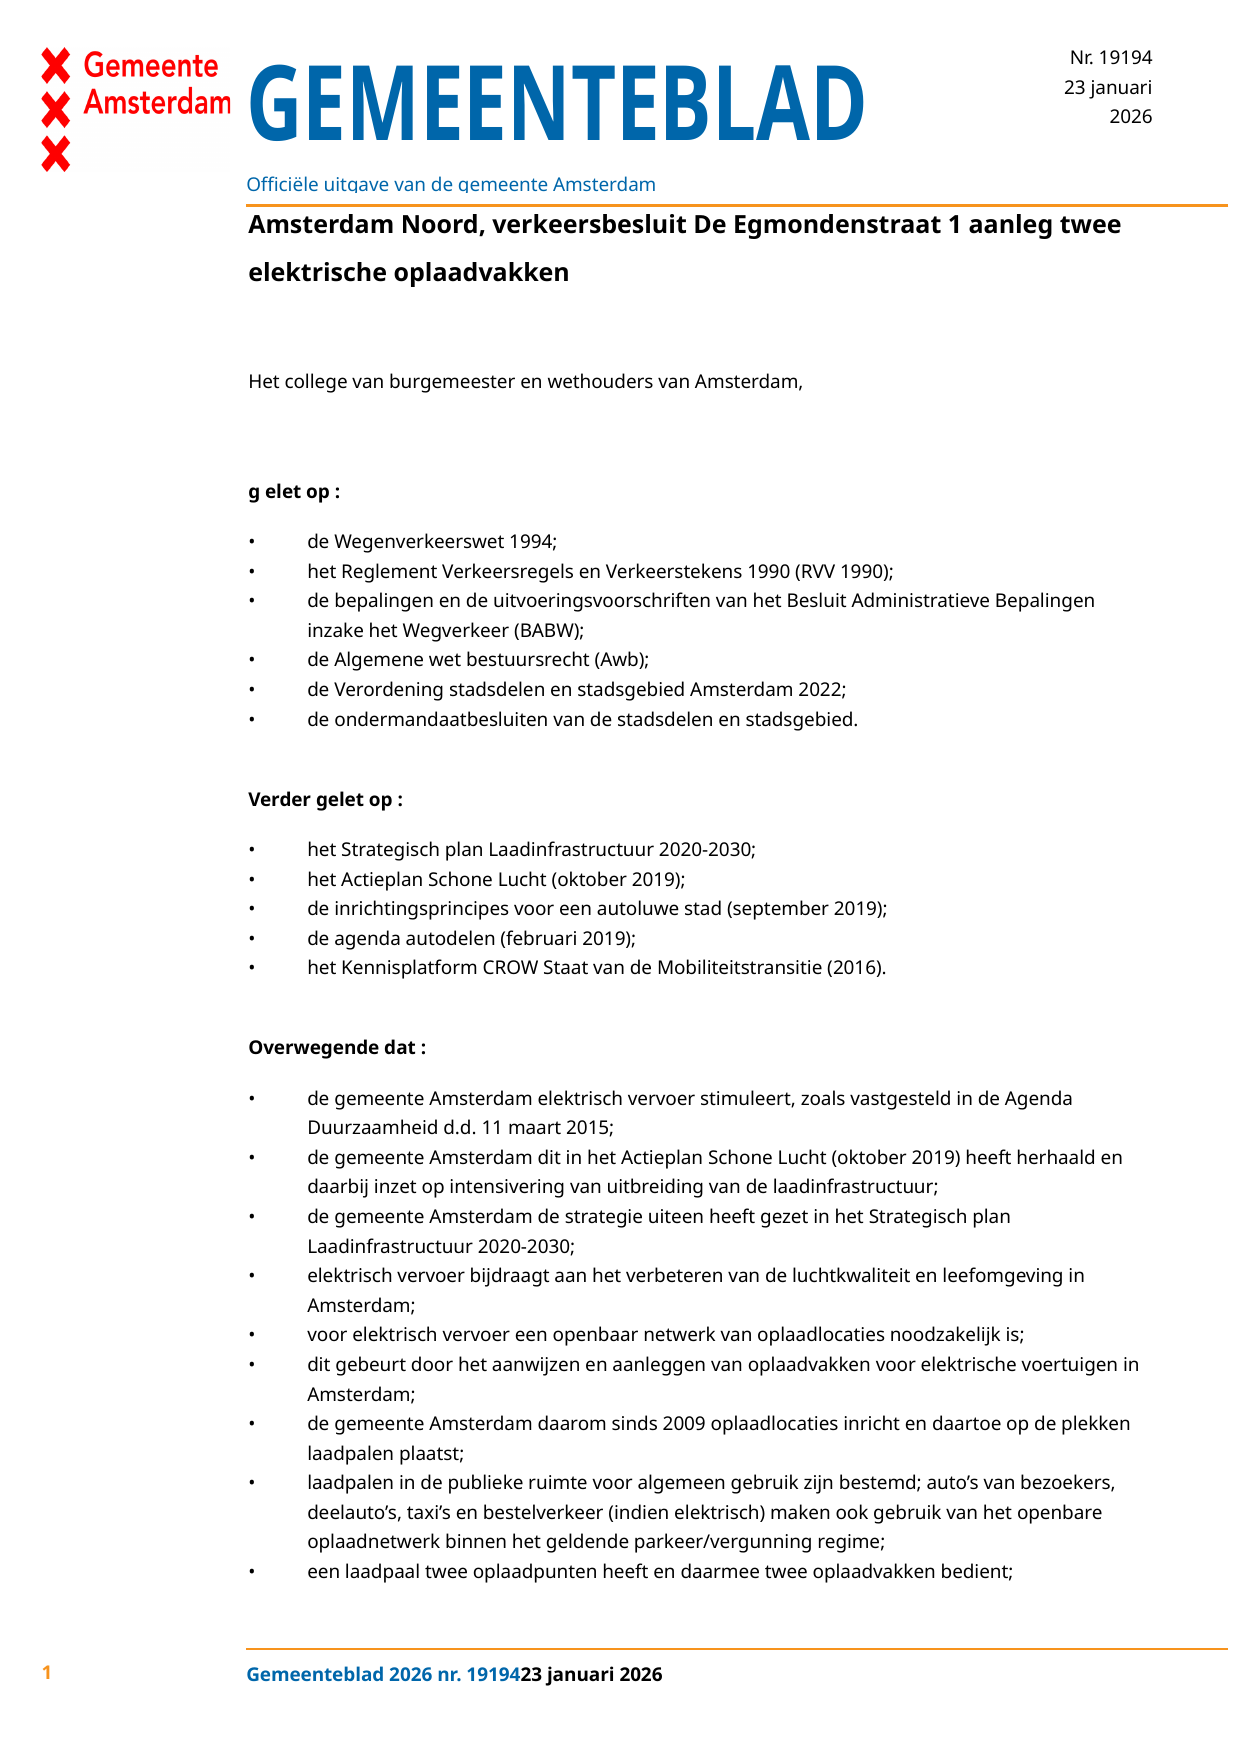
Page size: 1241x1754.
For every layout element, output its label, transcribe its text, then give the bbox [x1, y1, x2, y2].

list de ondermandaatbesluiten van de stadsdelen en stadsgebied. [248, 706, 1152, 731]
list de gemeente Amsterdam elektrisch vervoer stimuleert, zoals vastgesteld in de Agenda Duurzaamheid d.d. 11 maart 2015; [248, 1085, 1152, 1140]
list het Actieplan Schone Lucht (oktober 2019); [248, 866, 1152, 891]
list het Strategisch plan Laadinfrastructuur 2020-2030; [248, 836, 1152, 862]
list de Verordening stadsdelen en stadsgebied Amsterdam 2022; [248, 676, 1152, 702]
list het Kennisplatform CROW Staat van de Mobiliteitstransitie (2016). [248, 954, 1152, 980]
list de Algemene wet bestuursrecht (Awb); [248, 647, 1152, 672]
list elektrisch vervoer bijdraagt aan het verbeteren van de luchtkwaliteit en leefomgeving in Amsterdam; [248, 1262, 1152, 1318]
list de Wegenverkeerswet 1994; [248, 528, 1152, 554]
text g elet op : [248, 478, 1152, 503]
list de agenda autodelen (februari 2019); [248, 925, 1152, 951]
list de gemeente Amsterdam daarom sinds 2009 oplaadlocaties inricht en daartoe op de plekken laadpalen plaatst; [248, 1410, 1152, 1466]
list laadpalen in de publieke ruimte voor algemeen gebruik zijn bestemd; auto’s van bezoekers, deelauto’s, taxi’s en bestelverkeer (indien elektrisch) maken ook gebruik van het openbare oplaadnetwerk binnen het geldende parkeer/vergunning regime; [248, 1469, 1152, 1554]
list de inrichtingsprincipes voor een autoluwe stad (september 2019); [248, 895, 1152, 921]
list de gemeente Amsterdam dit in het Actieplan Schone Lucht (oktober 2019) heeft herhaald en daarbij inzet op intensivering van uitbreiding van de laadinfrastructuur; [248, 1144, 1152, 1199]
list dit gebeurt door het aanwijzen en aanleggen van oplaadvakken voor elektrische voertuigen in Amsterdam; [248, 1351, 1152, 1406]
list de bepalingen en de uitvoeringsvoorschriften van het Besluit Administratieve Bepalingen inzake het Wegverkeer (BABW); [248, 587, 1152, 643]
list het Reglement Verkeersregels en Verkeerstekens 1990 (RVV 1990); [248, 558, 1152, 583]
text Amsterdam Noord, verkeersbesluit De Egmondenstraat 1 aanleg twee elektrische oplaadvakken [248, 207, 1152, 288]
text Het college van burgemeester en wethouders van Amsterdam, [248, 368, 1152, 394]
list voor elektrisch vervoer een openbaar netwerk van oplaadlocaties noodzakelijk is; [248, 1322, 1152, 1347]
list de gemeente Amsterdam de strategie uiteen heeft gezet in het Strategisch plan Laadinfrastructuur 2020-2030; [248, 1203, 1152, 1258]
text Verder gelet op : [248, 786, 1152, 811]
text Overwegende dat : [248, 1034, 1152, 1060]
list een laadpaal twee oplaadpunten heeft en daarmee twee oplaadvakken bedient; [248, 1558, 1152, 1584]
picture [41, 47, 231, 172]
